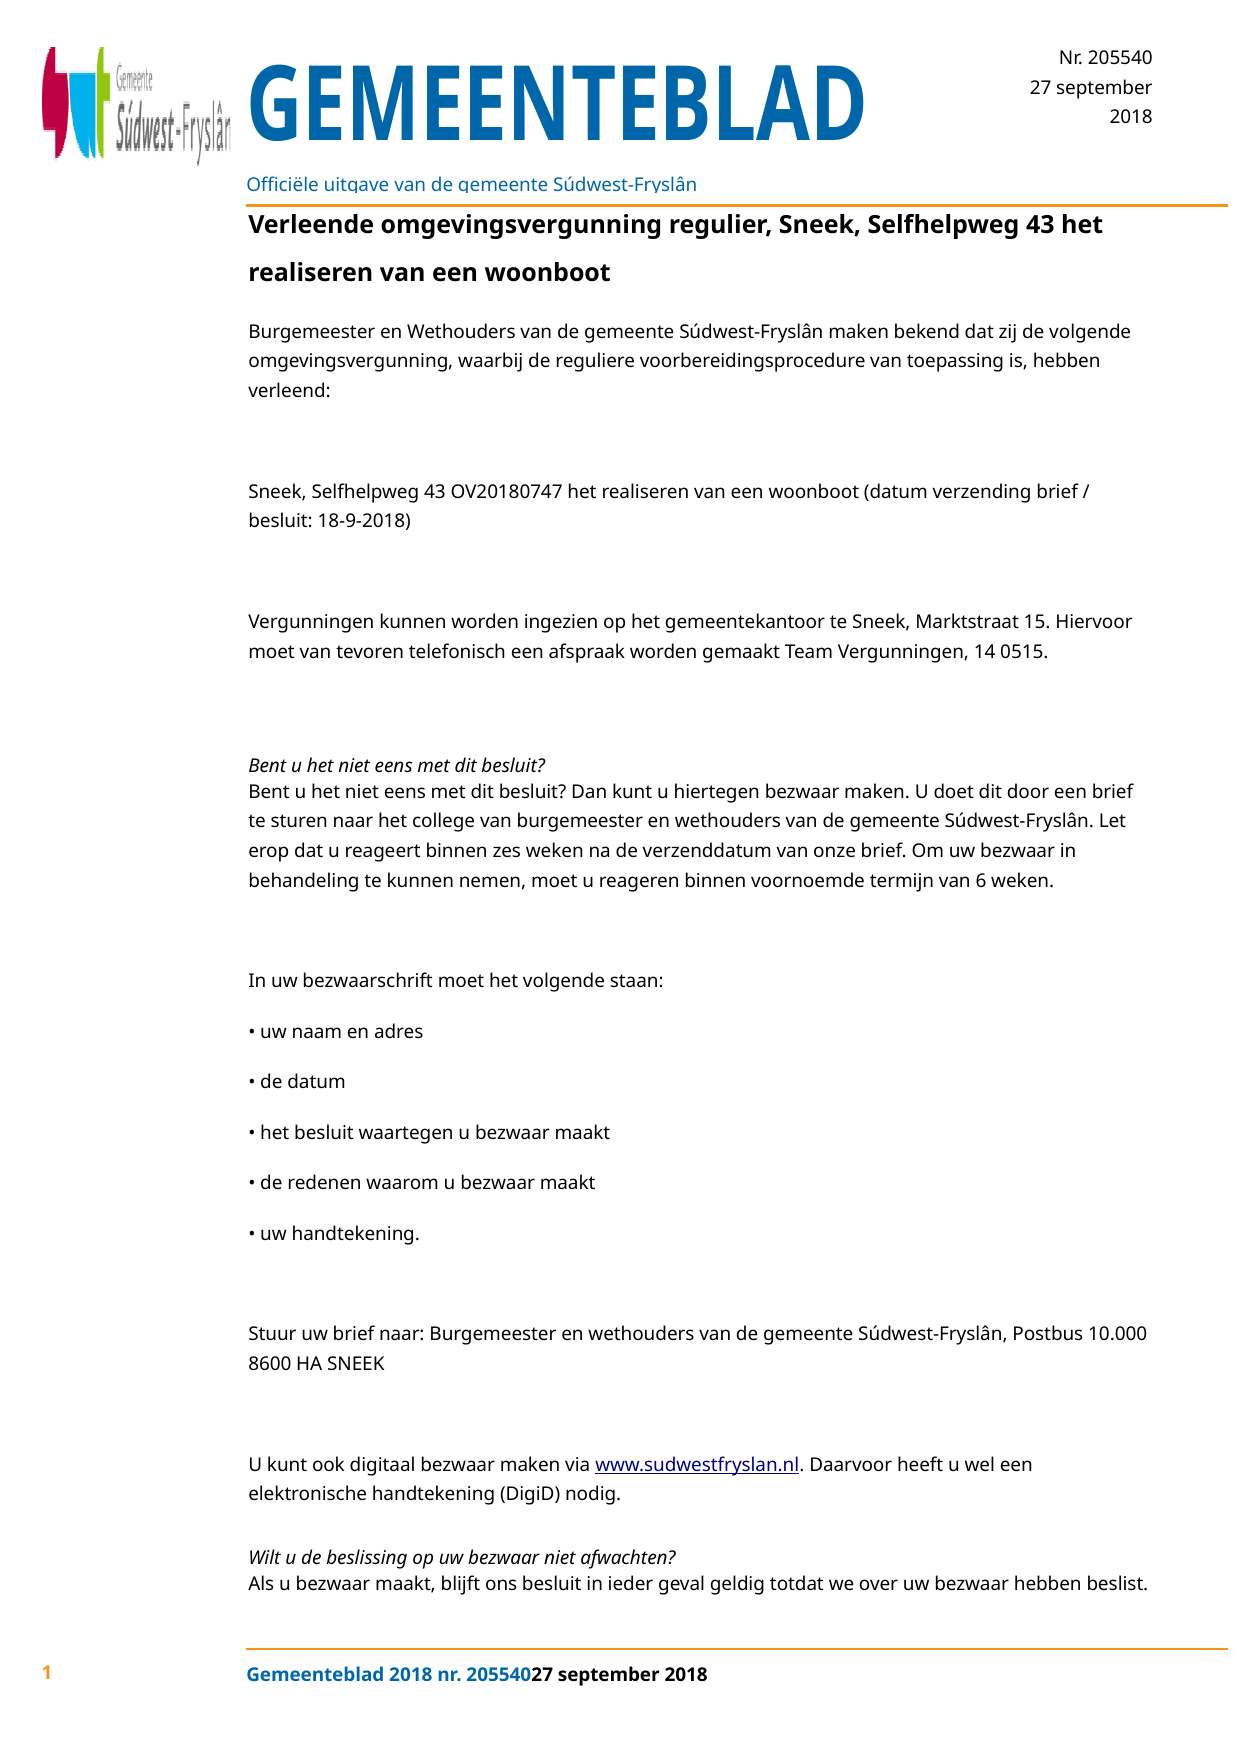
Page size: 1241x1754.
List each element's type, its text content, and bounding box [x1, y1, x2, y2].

text Wilt u de beslissing op uw bezwaar niet afwachten? [248, 1544, 1152, 1570]
text • het besluit waartegen u bezwaar maakt [248, 1119, 1152, 1144]
text • de datum [248, 1068, 1152, 1094]
text Burgemeester en Wethouders van de gemeente Súdwest-Fryslân maken bekend dat zij de volgende omgevingsvergunning, waarbij de reguliere voorbereidingsprocedure van toepassing is, hebben verleend: [248, 318, 1152, 403]
text Vergunningen kunnen worden ingezien op het gemeentekantoor te Sneek, Marktstraat 15. Hiervoor moet van tevoren telefonisch een afspraak worden gemaakt Team Vergunningen, 14 0515. [248, 608, 1152, 664]
picture [41, 47, 231, 172]
text Bent u het niet eens met dit besluit? Dan kunt u hiertegen bezwaar maken. U doet dit door een brief te sturen naar het college van burgemeester en wethouders van de gemeente Súdwest-Fryslân. Let erop dat u reageert binnen zes weken na de verzenddatum van onze brief. Om uw bezwaar in behandeling te kunnen nemen, moet u reageren binnen voornoemde termijn van 6 weken. [248, 778, 1152, 892]
text Verleende omgevingsvergunning regulier, Sneek, Selfhelpweg 43 het realiseren van een woonboot [248, 207, 1152, 288]
text Als u bezwaar maakt, blijft ons besluit in ieder geval geldig totdat we over uw bezwaar hebben beslist. [248, 1570, 1152, 1596]
text Bent u het niet eens met dit besluit? [248, 752, 1152, 778]
text Stuur uw brief naar: Burgemeester en wethouders van de gemeente Súdwest-Fryslân, Postbus 10.000 8600 HA SNEEK [248, 1321, 1152, 1376]
text Sneek, Selfhelpweg 43 OV20180747 het realiseren van een woonboot (datum verzending brief / besluit: 18-9-2018) [248, 478, 1152, 533]
text • uw handtekening. [248, 1220, 1152, 1245]
text U kunt ook digitaal bezwaar maken via www.sudwestfryslan.nl. Daarvoor heeft u wel een elektronische handtekening (DigiD) nodig. [248, 1451, 1152, 1506]
text In uw bezwaarschrift moet het volgende staan: [248, 968, 1152, 993]
text • de redenen waarom u bezwaar maakt [248, 1169, 1152, 1195]
text • uw naam en adres [248, 1018, 1152, 1044]
